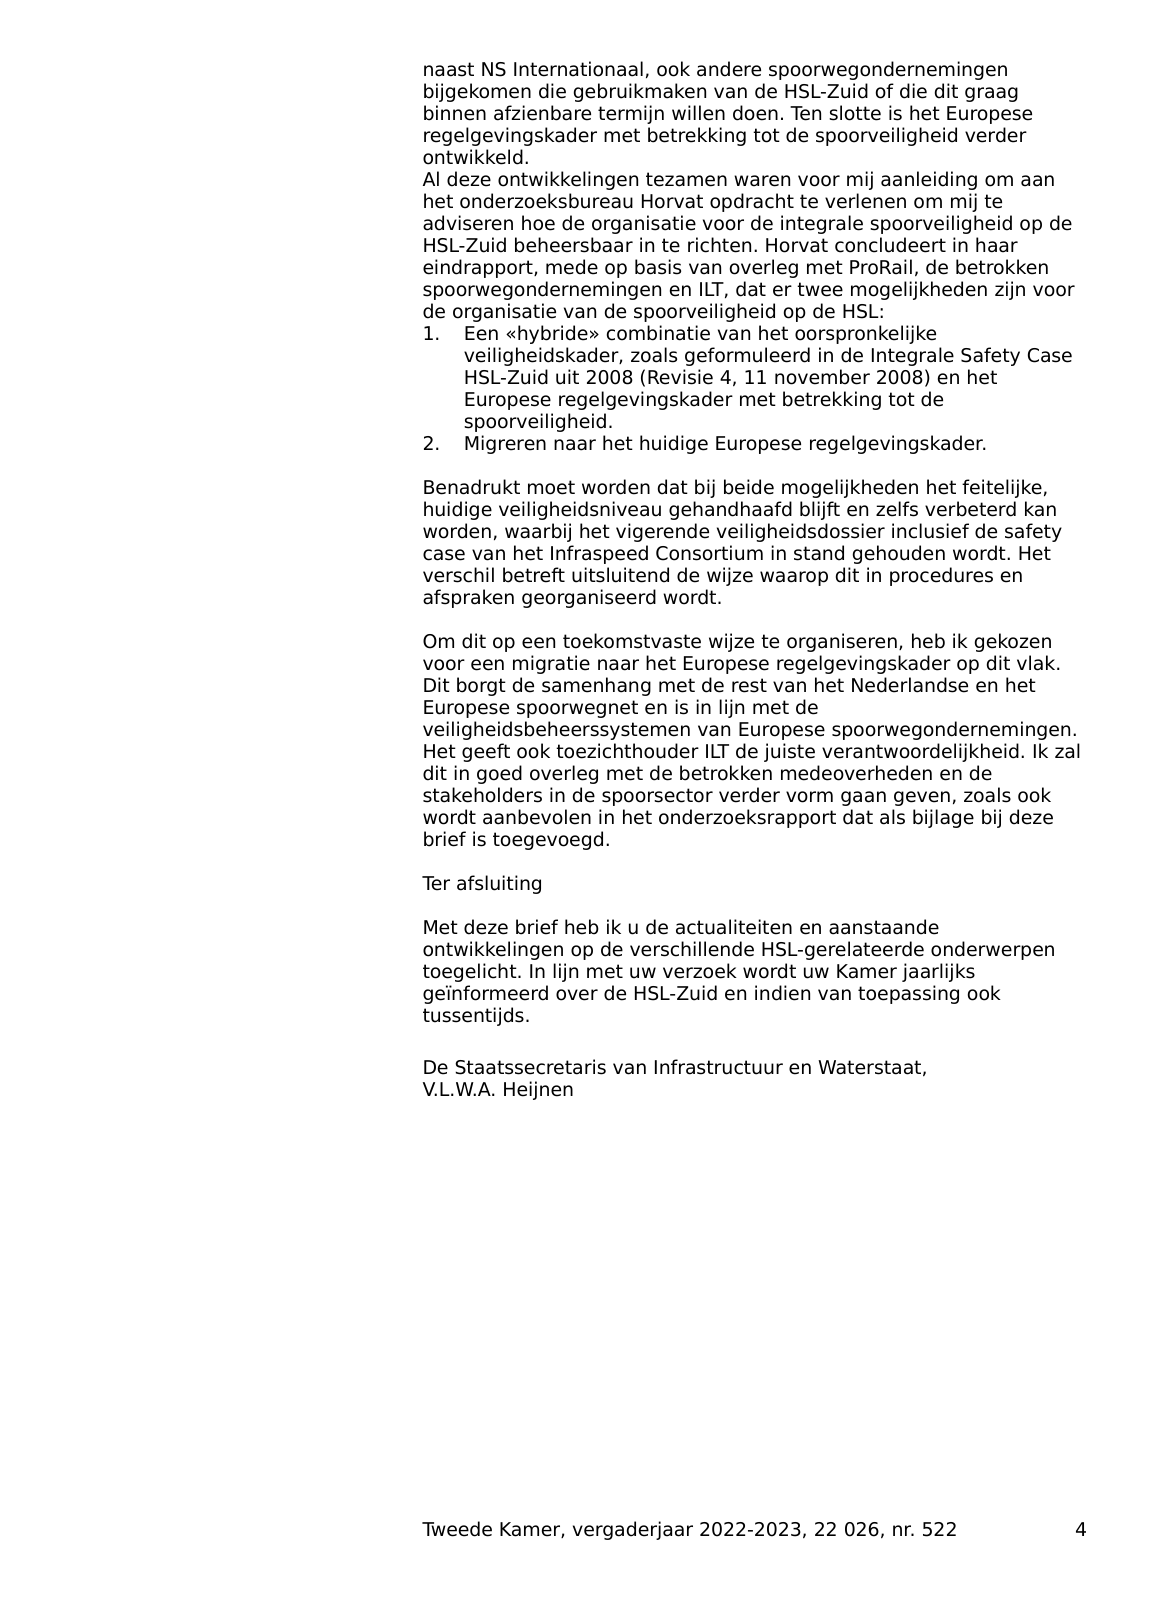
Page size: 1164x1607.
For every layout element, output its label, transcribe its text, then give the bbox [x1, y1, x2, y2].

text 2. Migreren naar het huidige Europese regelgevingskader. [422, 433, 1087, 455]
text 1. Een «hybride» combinatie van het oorspronkelijke veiligheidskader, zoals geformuleerd in de Integrale Safety Case HSL-Zuid uit 2008 (Revisie 4, 11 november 2008) en het Europese regelgevingskader met betrekking tot de spoorveiligheid. [422, 323, 1087, 433]
text De Staatssecretaris van Infrastructuur en Waterstaat, V.L.W.A. Heijnen [422, 1057, 1087, 1101]
text naast NS Internationaal, ook andere spoorwegondernemingen bijgekomen die gebruikmaken van de HSL-Zuid of die dit graag binnen afzienbare termijn willen doen. Ten slotte is het Europese regelgevingskader met betrekking tot de spoorveiligheid verder ontwikkeld. [422, 59, 1087, 169]
text Al deze ontwikkelingen tezamen waren voor mij aanleiding om aan het onderzoeksbureau Horvat opdracht te verlenen om mij te adviseren hoe de organisatie voor de integrale spoorveiligheid op de HSL-Zuid beheersbaar in te richten. Horvat concludeert in haar eindrapport, mede op basis van overleg met ProRail, de betrokken spoorwegondernemingen en ILT, dat er twee mogelijkheden zijn voor de organisatie van de spoorveiligheid op de HSL: [422, 169, 1087, 323]
text Benadrukt moet worden dat bij beide mogelijkheden het feitelijke, huidige veiligheidsniveau gehandhaafd blijft en zelfs verbeterd kan worden, waarbij het vigerende veiligheidsdossier inclusief de safety case van het Infraspeed Consortium in stand gehouden wordt. Het verschil betreft uitsluitend de wijze waarop dit in procedures en afspraken georganiseerd wordt. [422, 477, 1087, 609]
text Met deze brief heb ik u de actualiteiten en aanstaande ontwikkelingen op de verschillende HSL-gerelateerde onderwerpen toegelicht. In lijn met uw verzoek wordt uw Kamer jaarlijks geïnformeerd over de HSL-Zuid en indien van toepassing ook tussentijds. [422, 917, 1087, 1027]
text Om dit op een toekomstvaste wijze te organiseren, heb ik gekozen voor een migratie naar het Europese regelgevingskader op dit vlak. Dit borgt de samenhang met de rest van het Nederlandse en het Europese spoorwegnet en is in lijn met de veiligheidsbeheerssystemen van Europese spoorwegondernemingen. Het geeft ook toezichthouder ILT de juiste verantwoordelijkheid. Ik zal dit in goed overleg met de betrokken medeoverheden en de stakeholders in de spoorsector verder vorm gaan geven, zoals ook wordt aanbevolen in het onderzoeksrapport dat als bijlage bij deze brief is toegevoegd. [422, 631, 1087, 851]
subtitle Ter afsluiting [422, 873, 1087, 895]
